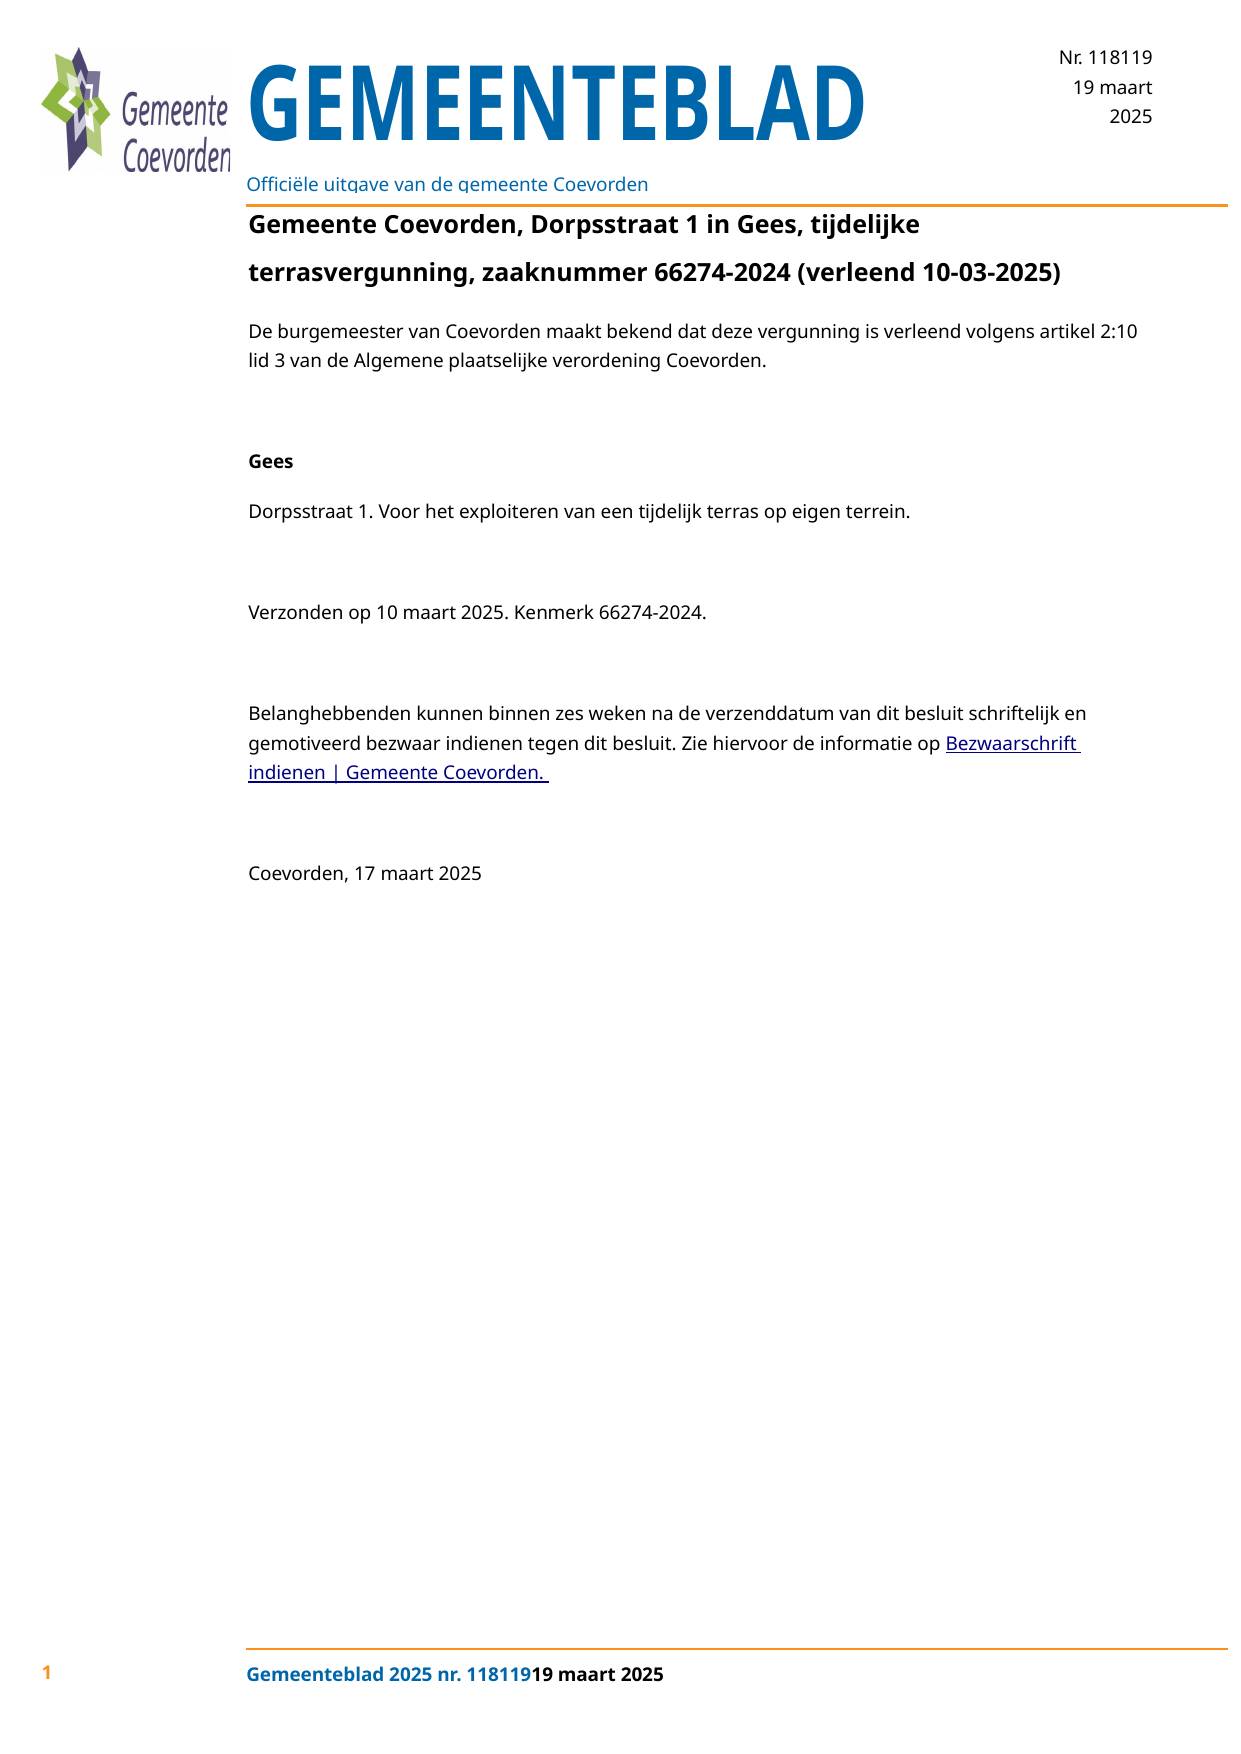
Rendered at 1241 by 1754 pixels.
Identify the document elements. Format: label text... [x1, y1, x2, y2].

text Verzonden op 10 maart 2025. Kenmerk 66274-2024. [248, 599, 1152, 625]
text De burgemeester van Coevorden maakt bekend dat deze vergunning is verleend volgens artikel 2:10 lid 3 van de Algemene plaatselijke verordening Coevorden. [248, 318, 1152, 373]
text Coevorden, 17 maart 2025 [248, 860, 1152, 886]
text Dorpsstraat 1. Voor het exploiteren van een tijdelijk terras op eigen terrein. [248, 499, 1152, 524]
text Gemeente Coevorden, Dorpsstraat 1 in Gees, tijdelijke terrasvergunning, zaaknummer 66274-2024 (verleend 10-03-2025) [248, 207, 1152, 288]
picture [41, 47, 231, 172]
text Belanghebbenden kunnen binnen zes weken na de verzenddatum van dit besluit schriftelijk en gemotiveerd bezwaar indienen tegen dit besluit. Zie hiervoor de informatie op Bezwaarschrift indienen | Gemeente Coevorden. [248, 700, 1152, 785]
text Gees [248, 448, 1152, 474]
